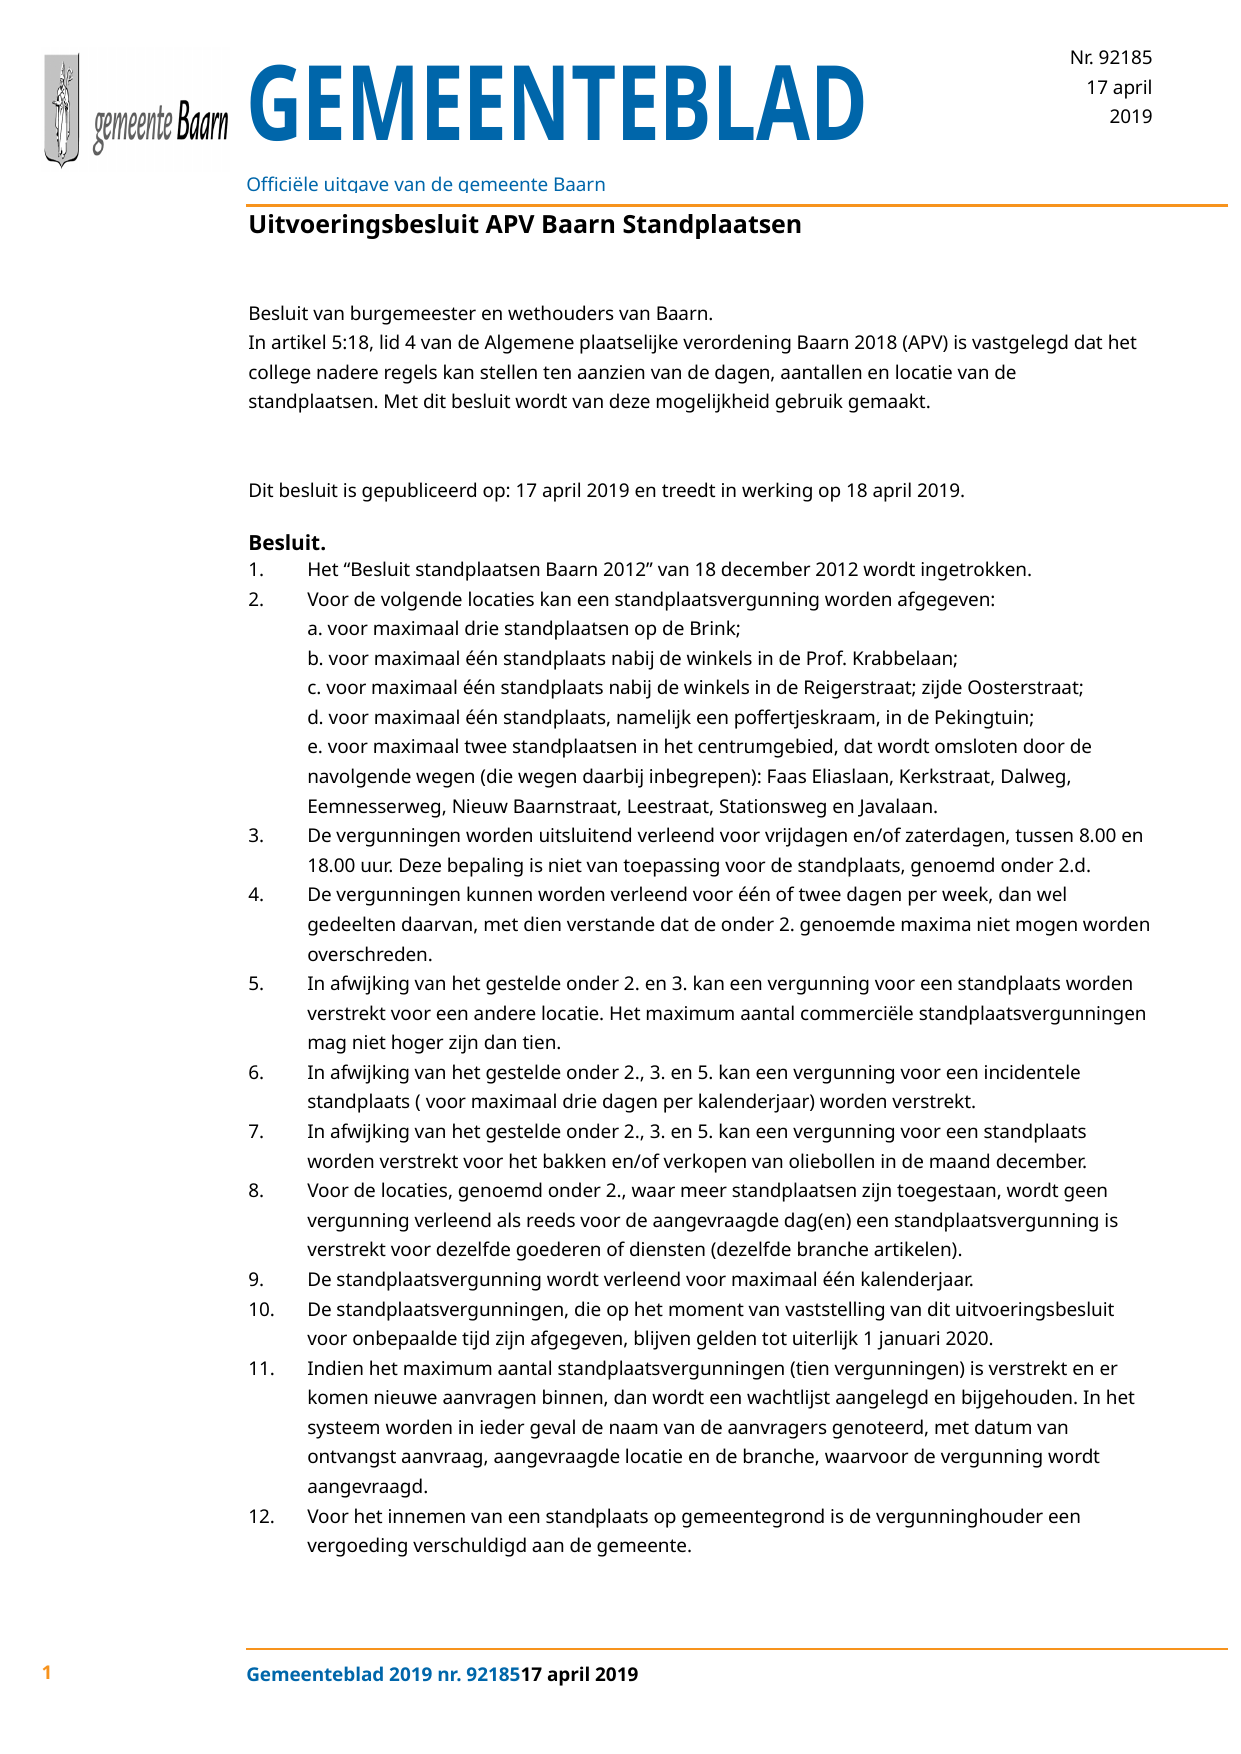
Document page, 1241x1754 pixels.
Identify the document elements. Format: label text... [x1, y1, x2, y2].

text In artikel 5:18, lid 4 van de Algemene plaatselijke verordening Baarn 2018 (APV) is vastgelegd dat het college nadere regels kan stellen ten aanzien van de dagen, aantallen en locatie van de standplaatsen. Met dit besluit wordt van deze mogelijkheid gebruik gemaakt. [248, 329, 1152, 414]
picture [41, 47, 231, 172]
list De standplaatsvergunning wordt verleend voor maximaal één kalenderjaar. [248, 1266, 1152, 1292]
list Voor de locaties, genoemd onder 2., waar meer standplaatsen zijn toegestaan, wordt geen vergunning verleend als reeds voor de aangevraagde dag(en) een standplaatsvergunning is verstrekt voor dezelfde goederen of diensten (dezelfde branche artikelen). [248, 1177, 1152, 1262]
list c. voor maximaal één standplaats nabij de winkels in de Reigerstraat; zijde Oosterstraat; [248, 674, 1152, 700]
text Besluit van burgemeester en wethouders van Baarn. [248, 300, 1152, 326]
text Uitvoeringsbesluit APV Baarn Standplaatsen [248, 207, 1152, 241]
list Indien het maximum aantal standplaatsvergunningen (tien vergunningen) is verstrekt en er komen nieuwe aanvragen binnen, dan wordt een wachtlijst aangelegd en bijgehouden. In het systeem worden in ieder geval de naam van de aanvragers genoteerd, met datum van ontvangst aanvraag, aangevraagde locatie en de branche, waarvoor de vergunning wordt aangevraagd. [248, 1355, 1152, 1499]
list e. voor maximaal twee standplaatsen in het centrumgebied, dat wordt omsloten door de navolgende wegen (die wegen daarbij inbegrepen): Faas Eliaslaan, Kerkstraat, Dalweg, Eemnesserweg, Nieuw Baarnstraat, Leestraat, Stationsweg en Javalaan. [248, 734, 1152, 819]
list De vergunningen kunnen worden verleend voor één of twee dagen per week, dan wel gedeelten daarvan, met dien verstande dat de onder 2. genoemde maxima niet mogen worden overschreden. [248, 882, 1152, 967]
list In afwijking van het gestelde onder 2. en 3. kan een vergunning voor een standplaats worden verstrekt voor een andere locatie. Het maximum aantal commerciële standplaatsvergunningen mag niet hoger zijn dan tien. [248, 970, 1152, 1055]
text Dit besluit is gepubliceerd op: 17 april 2019 en treedt in werking op 18 april 2019. [248, 477, 1152, 503]
list a. voor maximaal drie standplaatsen op de Brink; [248, 615, 1152, 641]
list Voor het innemen van een standplaats op gemeentegrond is de vergunninghouder een vergoeding verschuldigd aan de gemeente. [248, 1503, 1152, 1558]
list d. voor maximaal één standplaats, namelijk een poffertjeskraam, in de Pekingtuin; [248, 704, 1152, 730]
list De standplaatsvergunningen, die op het moment van vaststelling van dit uitvoeringsbesluit voor onbepaalde tijd zijn afgegeven, blijven gelden tot uiterlijk 1 januari 2020. [248, 1296, 1152, 1351]
text Besluit. [248, 528, 1152, 556]
list De vergunningen worden uitsluitend verleend voor vrijdagen en/of zaterdagen, tussen 8.00 en 18.00 uur. Deze bepaling is niet van toepassing voor de standplaats, genoemd onder 2.d. [248, 822, 1152, 878]
list In afwijking van het gestelde onder 2., 3. en 5. kan een vergunning voor een standplaats worden verstrekt voor het bakken en/of verkopen van oliebollen in de maand december. [248, 1118, 1152, 1174]
list In afwijking van het gestelde onder 2., 3. en 5. kan een vergunning voor een incidentele standplaats ( voor maximaal drie dagen per kalenderjaar) worden verstrekt. [248, 1059, 1152, 1114]
list Voor de volgende locaties kan een standplaatsvergunning worden afgegeven: [248, 586, 1152, 612]
list b. voor maximaal één standplaats nabij de winkels in de Prof. Krabbelaan; [248, 645, 1152, 671]
list Het “Besluit standplaatsen Baarn 2012” van 18 december 2012 wordt ingetrokken. [248, 556, 1152, 582]
